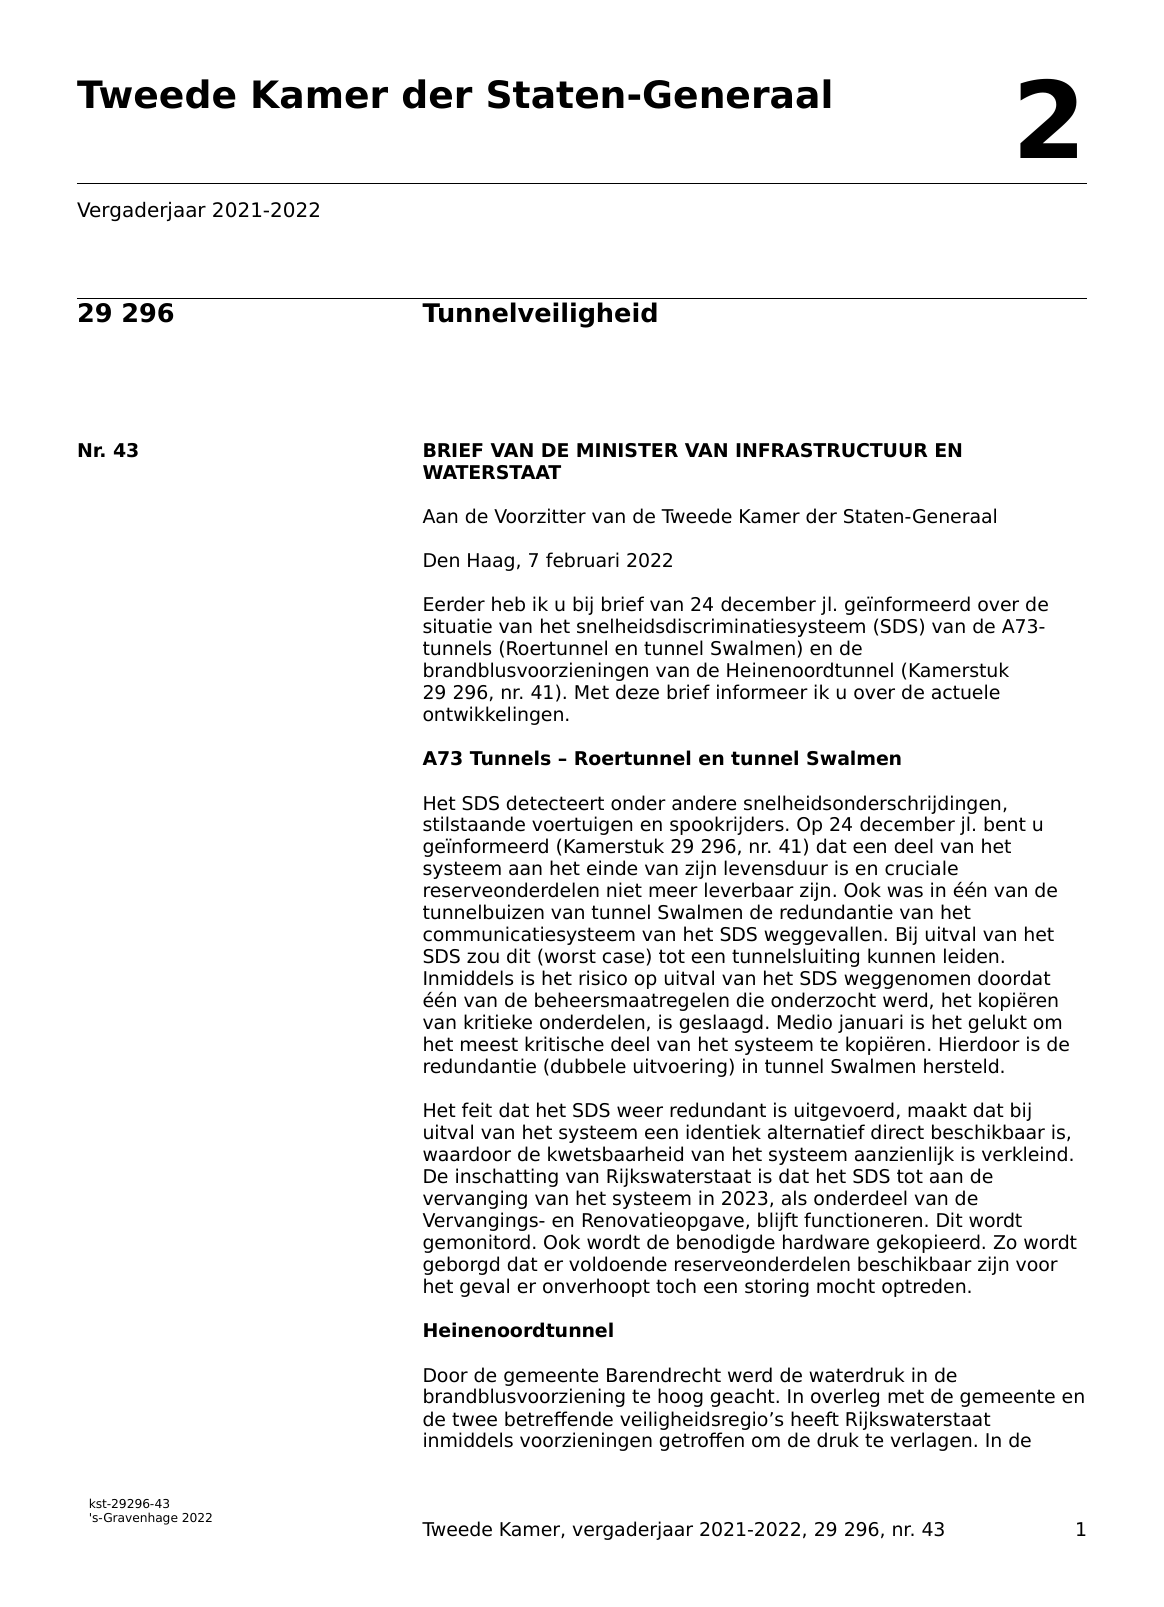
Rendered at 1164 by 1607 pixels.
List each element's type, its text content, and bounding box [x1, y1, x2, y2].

subtitle Nr. 43 BRIEF VAN DE MINISTER VAN INFRASTRUCTUUR EN WATERSTAAT [77, 440, 1087, 484]
text Het feit dat het SDS weer redundant is uitgevoerd, maakt dat bij uitval van het systeem een identiek alternatief direct beschikbaar is, waardoor de kwetsbaarheid van het systeem aanzienlijk is verkleind. De inschatting van Rijkswaterstaat is dat het SDS tot aan de vervanging van het systeem in 2023, als onderdeel van de Vervangings- en Renovatieopgave, blijft functioneren. Dit wordt gemonitord. Ook wordt de benodigde hardware gekopieerd. Zo wordt geborgd dat er voldoende reserveonderdelen beschikbaar zijn voor het geval er onverhoopt toch een storing mocht optreden. [422, 1100, 1087, 1298]
subtitle A73 Tunnels – Roertunnel en tunnel Swalmen [422, 748, 1087, 770]
text kst-29296-43 [88, 1497, 323, 1511]
subtitle 29 296 Tunnelveiligheid [77, 299, 1087, 329]
subtitle Heinenoordtunnel [422, 1320, 1087, 1342]
table_cell Vergaderjaar 2021-2022 [77, 184, 1087, 298]
table_header Tweede Kamer der Staten-Generaal [77, 59, 886, 183]
text Het SDS detecteert onder andere snelheidsonderschrijdingen, stilstaande voertuigen en spookrijders. Op 24 december jl. bent u geïnformeerd (Kamerstuk 29 296, nr. 41) dat een deel van het systeem aan het einde van zijn levensduur is en cruciale reserveonderdelen niet meer leverbaar zijn. Ook was in één van de tunnelbuizen van tunnel Swalmen de redundantie van het communicatiesysteem van het SDS weggevallen. Bij uitval van het SDS zou dit (worst case) tot een tunnelsluiting kunnen leiden. Inmiddels is het risico op uitval van het SDS weggenomen doordat één van de beheersmaatregelen die onderzocht werd, het kopiëren van kritieke onderdelen, is geslaagd. Medio januari is het gelukt om het meest kritische deel van het systeem te kopiëren. Hierdoor is de redundantie (dubbele uitvoering) in tunnel Swalmen hersteld. [422, 792, 1087, 1078]
text Den Haag, 7 februari 2022 [422, 550, 1087, 572]
text Eerder heb ik u bij brief van 24 december jl. geïnformeerd over de situatie van het snelheidsdiscriminatiesysteem (SDS) van de A73-tunnels (Roertunnel en tunnel Swalmen) en de brandblusvoorzieningen van de Heinenoordtunnel (Kamerstuk 29 296, nr. 41). Met deze brief informeer ik u over de actuele ontwikkelingen. [422, 594, 1087, 726]
text 's-Gravenhage 2022 [88, 1511, 323, 1525]
text Door de gemeente Barendrecht werd de waterdruk in de brandblusvoorziening te hoog geacht. In overleg met de gemeente en de twee betreffende veiligheidsregio’s heeft Rijkswaterstaat inmiddels voorzieningen getroffen om de druk te verlagen. In de [422, 1364, 1087, 1452]
table_header 2 [886, 59, 1087, 183]
text Aan de Voorzitter van de Tweede Kamer der Staten-Generaal [422, 506, 1087, 528]
